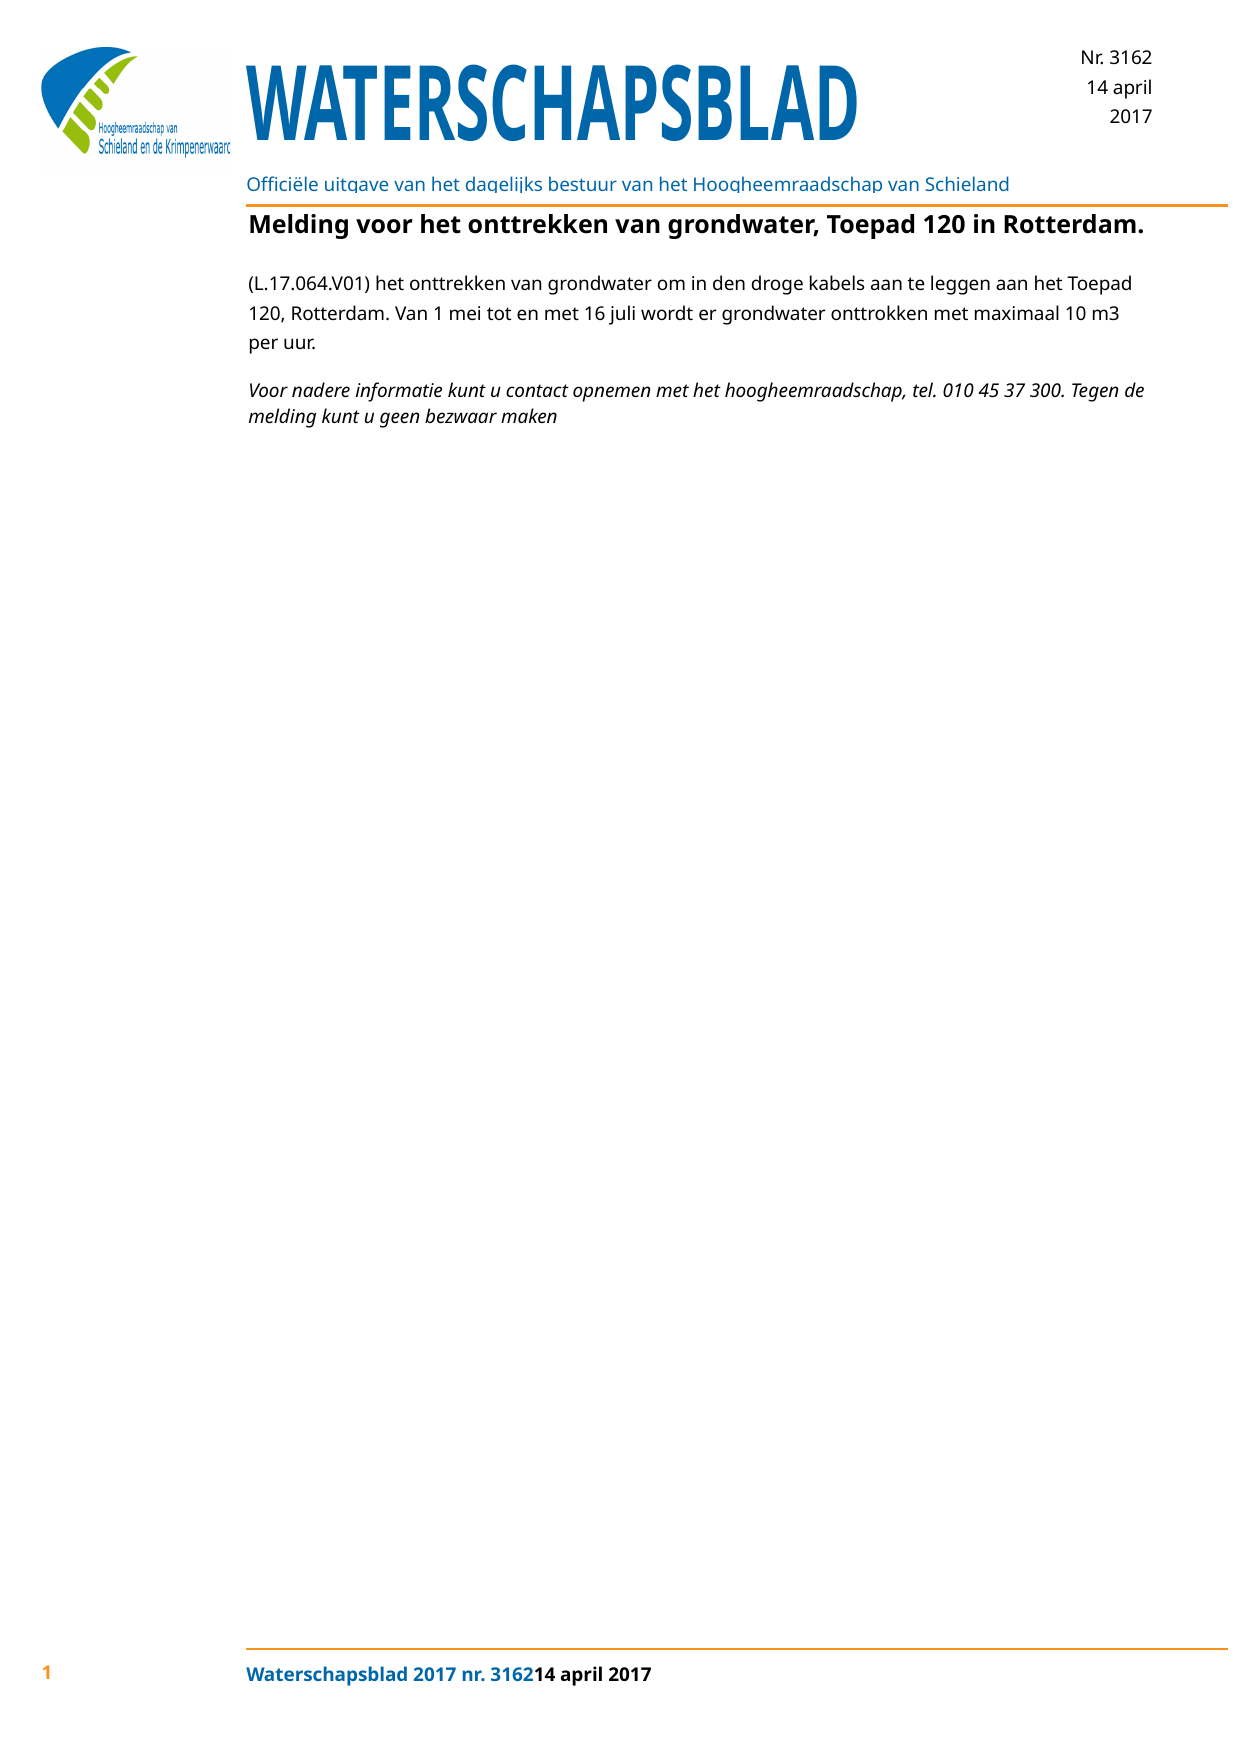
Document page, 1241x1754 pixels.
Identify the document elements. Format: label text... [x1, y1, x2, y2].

picture [41, 47, 231, 172]
text Voor nadere informatie kunt u contact opnemen met het hoogheemraadschap, tel. 010 45 37 300. Tegen de melding kunt u geen bezwaar maken [248, 377, 1152, 429]
text Melding voor het onttrekken van grondwater, Toepad 120 in Rotterdam. [248, 207, 1152, 241]
text (L.17.064.V01) het onttrekken van grondwater om in den droge kabels aan te leggen aan het Toepad 120, Rotterdam. Van 1 mei tot en met 16 juli wordt er grondwater onttrokken met maximaal 10 m3 per uur. [248, 270, 1152, 355]
